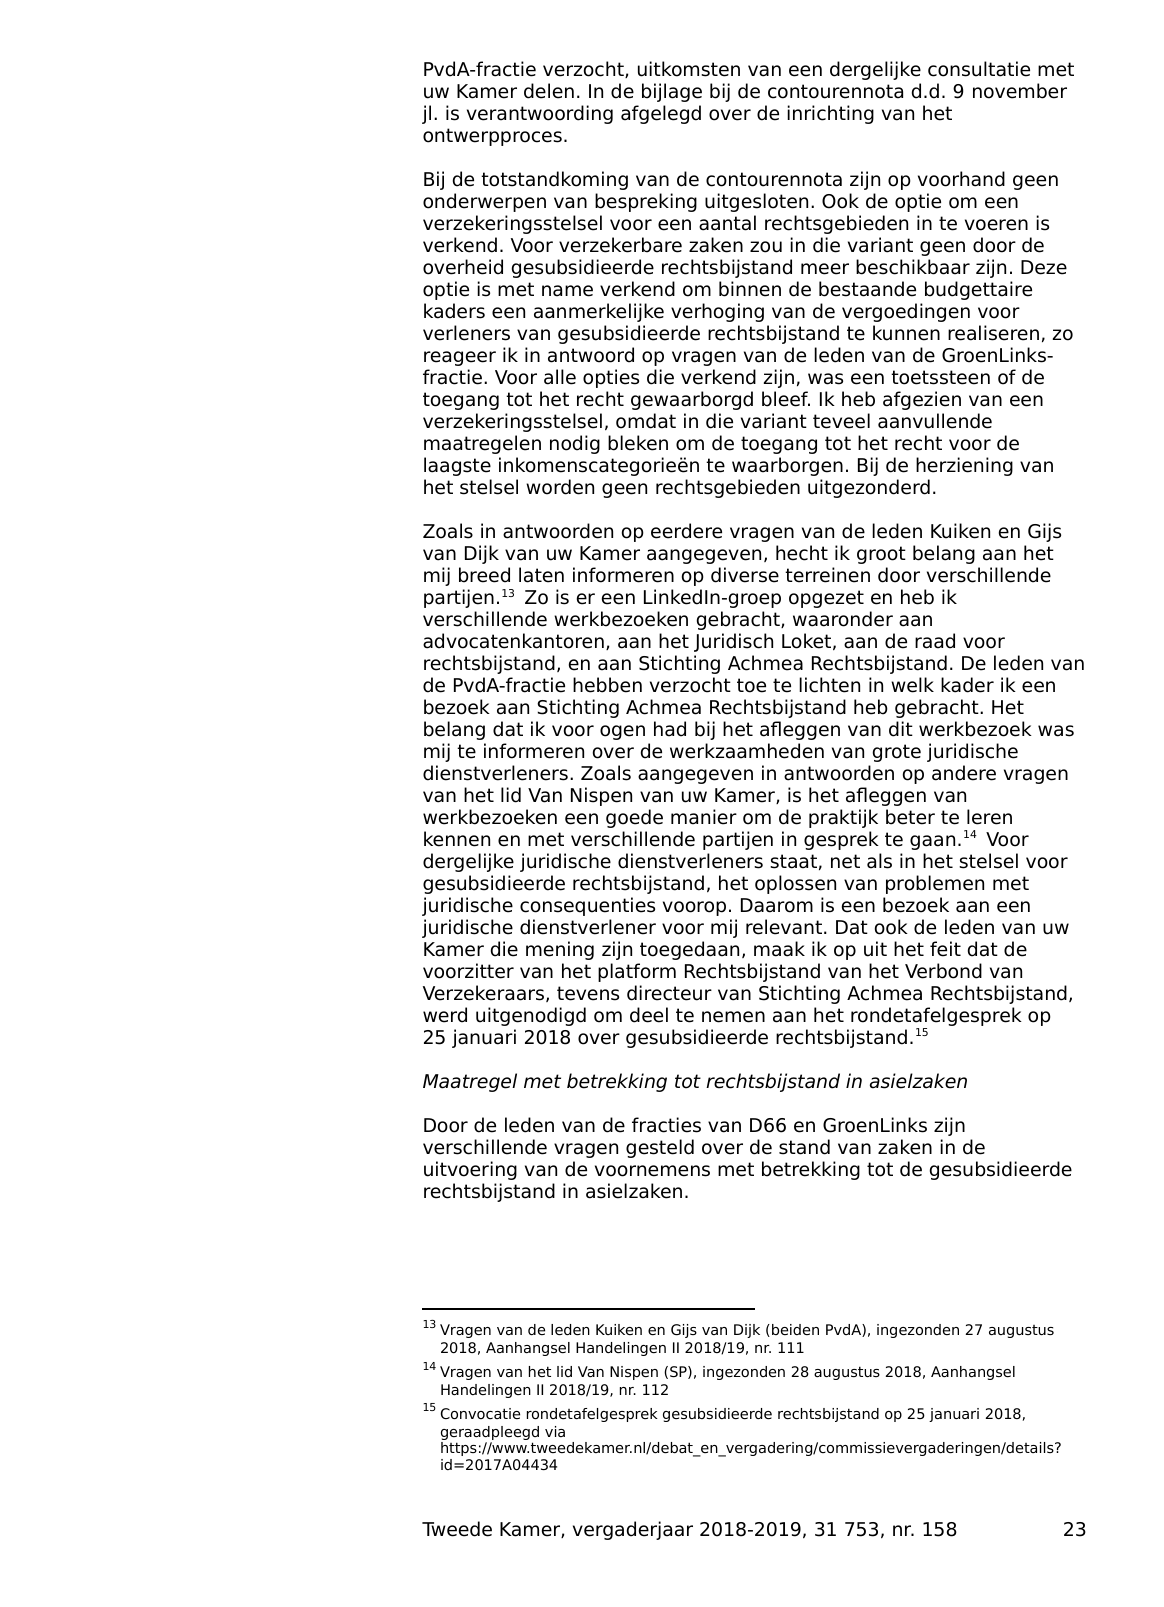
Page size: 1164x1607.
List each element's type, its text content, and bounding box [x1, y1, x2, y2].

text Vragen van het lid Van Nispen (SP), ingezonden 28 augustus 2018, Aanhangsel Handelingen II 2018/19, nr. 112 [422, 1360, 1087, 1399]
text Zoals in antwoorden op eerdere vragen van de leden Kuiken en Gijs van Dijk van uw Kamer aangegeven, hecht ik groot belang aan het mij breed laten informeren op diverse terreinen door verschillende partijen. Zo is er een LinkedIn-groep opgezet en heb ik verschillende werkbezoeken gebracht, waaronder aan advocatenkantoren, aan het Juridisch Loket, aan de raad voor rechtsbijstand, en aan Stichting Achmea Rechtsbijstand. De leden van de PvdA-fractie hebben verzocht toe te lichten in welk kader ik een bezoek aan Stichting Achmea Rechtsbijstand heb gebracht. Het belang dat ik voor ogen had bij het afleggen van dit werkbezoek was mij te informeren over de werkzaamheden van grote juridische dienstverleners. Zoals aangegeven in antwoorden op andere vragen van het lid Van Nispen van uw Kamer, is het afleggen van werkbezoeken een goede manier om de praktijk beter te leren kennen en met verschillende partijen in gesprek te gaan. Voor dergelijke juridische dienstverleners staat, net als in het stelsel voor gesubsidieerde rechtsbijstand, het oplossen van problemen met juridische consequenties voorop. Daarom is een bezoek aan een juridische dienstverlener voor mij relevant. Dat ook de leden van uw Kamer die mening zijn toegedaan, maak ik op uit het feit dat de voorzitter van het platform Rechtsbijstand van het Verbond van Verzekeraars, tevens directeur van Stichting Achmea Rechtsbijstand, werd uitgenodigd om deel te nemen aan het rondetafelgesprek op 25 januari 2018 over gesubsidieerde rechtsbijstand. [422, 521, 1087, 1048]
text PvdA-fractie verzocht, uitkomsten van een dergelijke consultatie met uw Kamer delen. In de bijlage bij de contourennota d.d. 9 november jl. is verantwoording afgelegd over de inrichting van het ontwerpproces. [422, 59, 1087, 147]
text Vragen van de leden Kuiken en Gijs van Dijk (beiden PvdA), ingezonden 27 augustus 2018, Aanhangsel Handelingen II 2018/19, nr. 111 [422, 1318, 1087, 1357]
text Bij de totstandkoming van de contourennota zijn op voorhand geen onderwerpen van bespreking uitgesloten. Ook de optie om een verzekeringsstelsel voor een aantal rechtsgebieden in te voeren is verkend. Voor verzekerbare zaken zou in die variant geen door de overheid gesubsidieerde rechtsbijstand meer beschikbaar zijn. Deze optie is met name verkend om binnen de bestaande budgettaire kaders een aanmerkelijke verhoging van de vergoedingen voor verleners van gesubsidieerde rechtsbijstand te kunnen realiseren, zo reageer ik in antwoord op vragen van de leden van de GroenLinks-fractie. Voor alle opties die verkend zijn, was een toetssteen of de toegang tot het recht gewaarborgd bleef. Ik heb afgezien van een verzekeringsstelsel, omdat in die variant teveel aanvullende maatregelen nodig bleken om de toegang tot het recht voor de laagste inkomenscategorieën te waarborgen. Bij de herziening van het stelsel worden geen rechtsgebieden uitgezonderd. [422, 169, 1087, 499]
subtitle Maatregel met betrekking tot rechtsbijstand in asielzaken [422, 1071, 1087, 1093]
text Door de leden van de fracties van D66 en GroenLinks zijn verschillende vragen gesteld over de stand van zaken in de uitvoering van de voornemens met betrekking tot de gesubsidieerde rechtsbijstand in asielzaken. [422, 1115, 1087, 1203]
text Convocatie rondetafelgesprek gesubsidieerde rechtsbijstand op 25 januari 2018, geraadpleegd via https://www.tweedekamer.nl/debat_en_vergadering/commissievergaderingen/details?id=2017A04434 [422, 1402, 1087, 1474]
